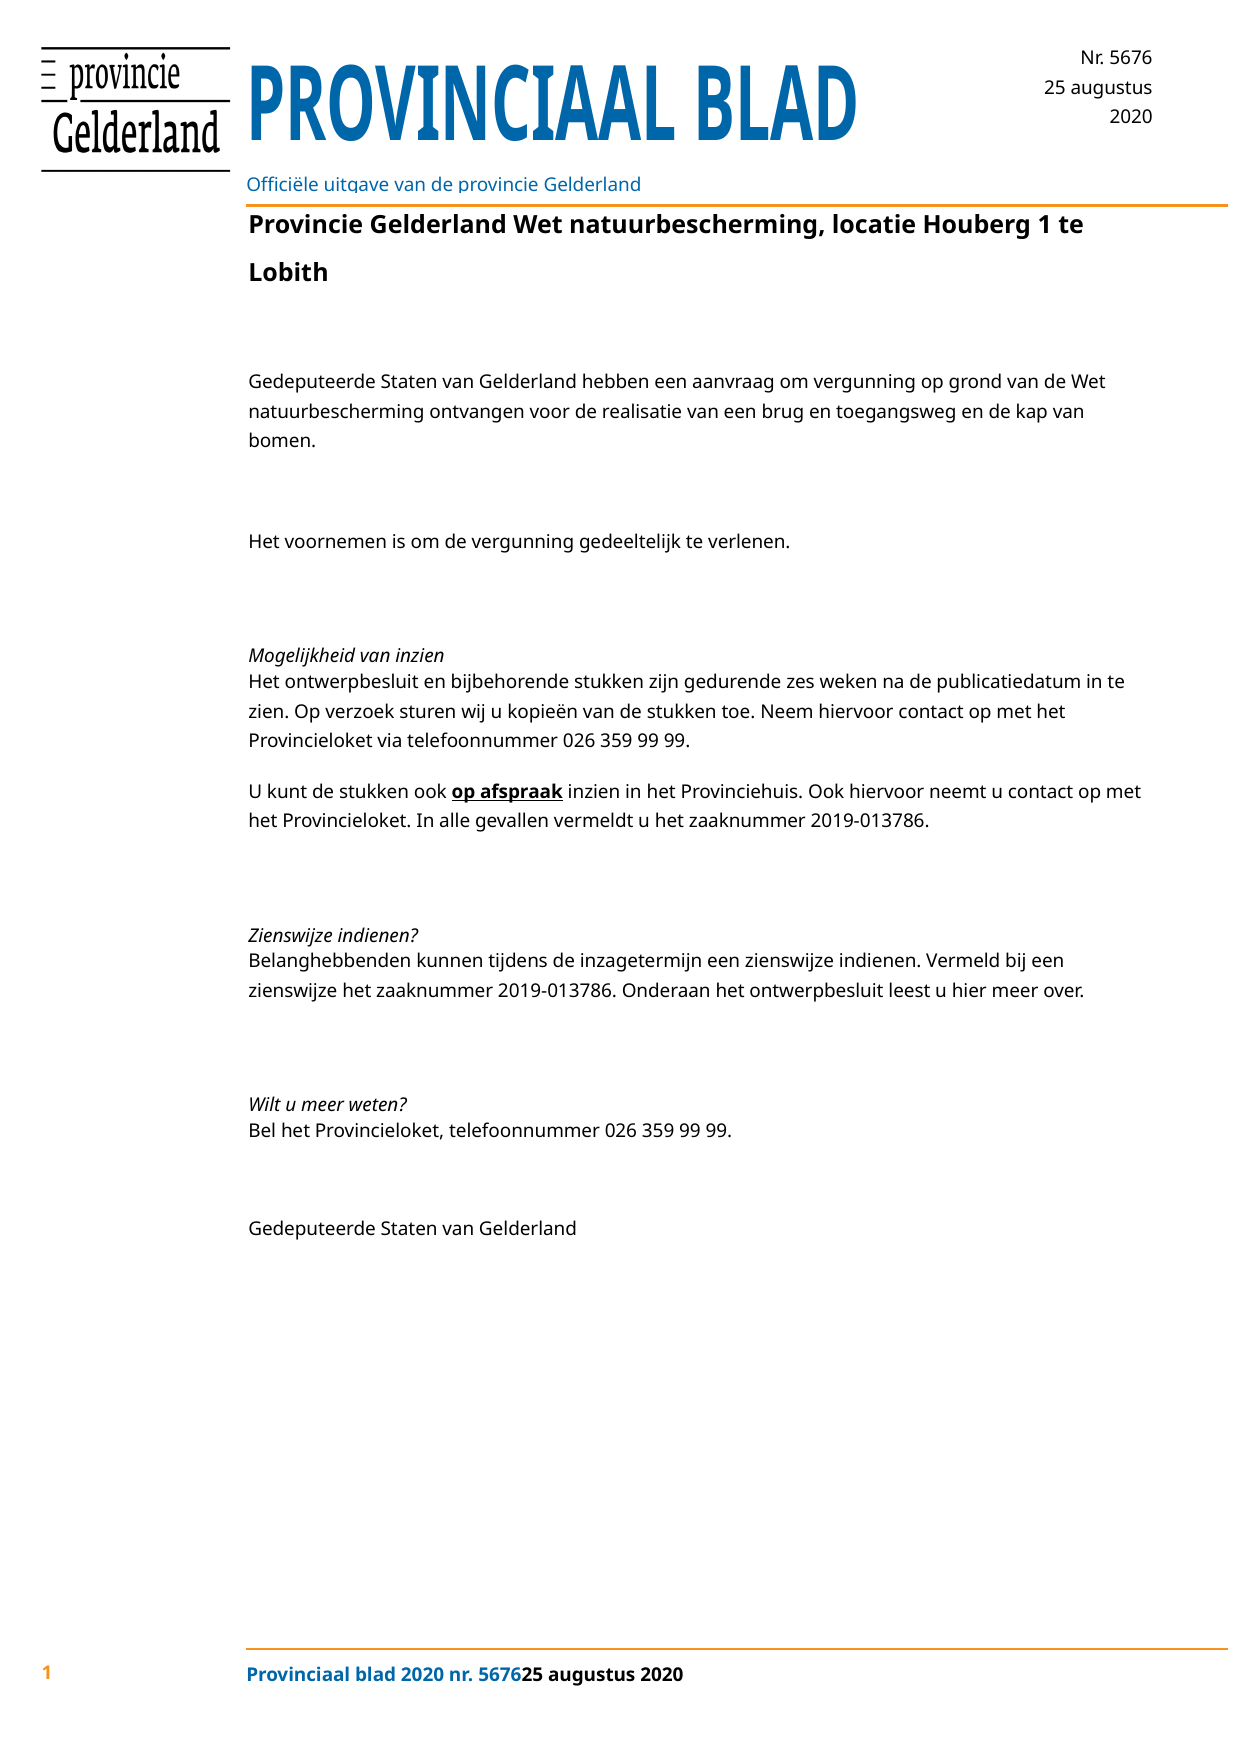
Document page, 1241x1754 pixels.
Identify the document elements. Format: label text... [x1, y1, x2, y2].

text Wilt u meer weten? [248, 1092, 1152, 1117]
text Gedeputeerde Staten van Gelderland [248, 1216, 1152, 1241]
text Bel het Provincieloket, telefoonnummer 026 359 99 99. [248, 1117, 1152, 1143]
text Het voornemen is om de vergunning gedeeltelijk te verlenen. [248, 528, 1152, 554]
picture [41, 47, 231, 172]
text Zienswijze indienen? [248, 922, 1152, 948]
text Het ontwerpbesluit en bijbehorende stukken zijn gedurende zes weken na de publicatiedatum in te zien. Op verzoek sturen wij u kopieën van de stukken toe. Neem hiervoor contact op met het Provincieloket via telefoonnummer 026 359 99 99. [248, 668, 1152, 753]
text Belanghebbenden kunnen tijdens de inzagetermijn een zienswijze indienen. Vermeld bij een zienswijze het zaaknummer 2019-013786. Onderaan het ontwerpbesluit leest u hier meer over. [248, 948, 1152, 1003]
text Mogelijkheid van inzien [248, 643, 1152, 668]
text Gedeputeerde Staten van Gelderland hebben een aanvraag om vergunning op grond van de Wet natuurbescherming ontvangen voor de realisatie van een brug en toegangsweg en de kap van bomen. [248, 368, 1152, 453]
text U kunt de stukken ook op afspraak inzien in het Provinciehuis. Ook hiervoor neemt u contact op met het Provincieloket. In alle gevallen vermeldt u het zaaknummer 2019-013786. [248, 778, 1152, 833]
text Provincie Gelderland Wet natuurbescherming, locatie Houberg 1 te Lobith [248, 207, 1152, 288]
